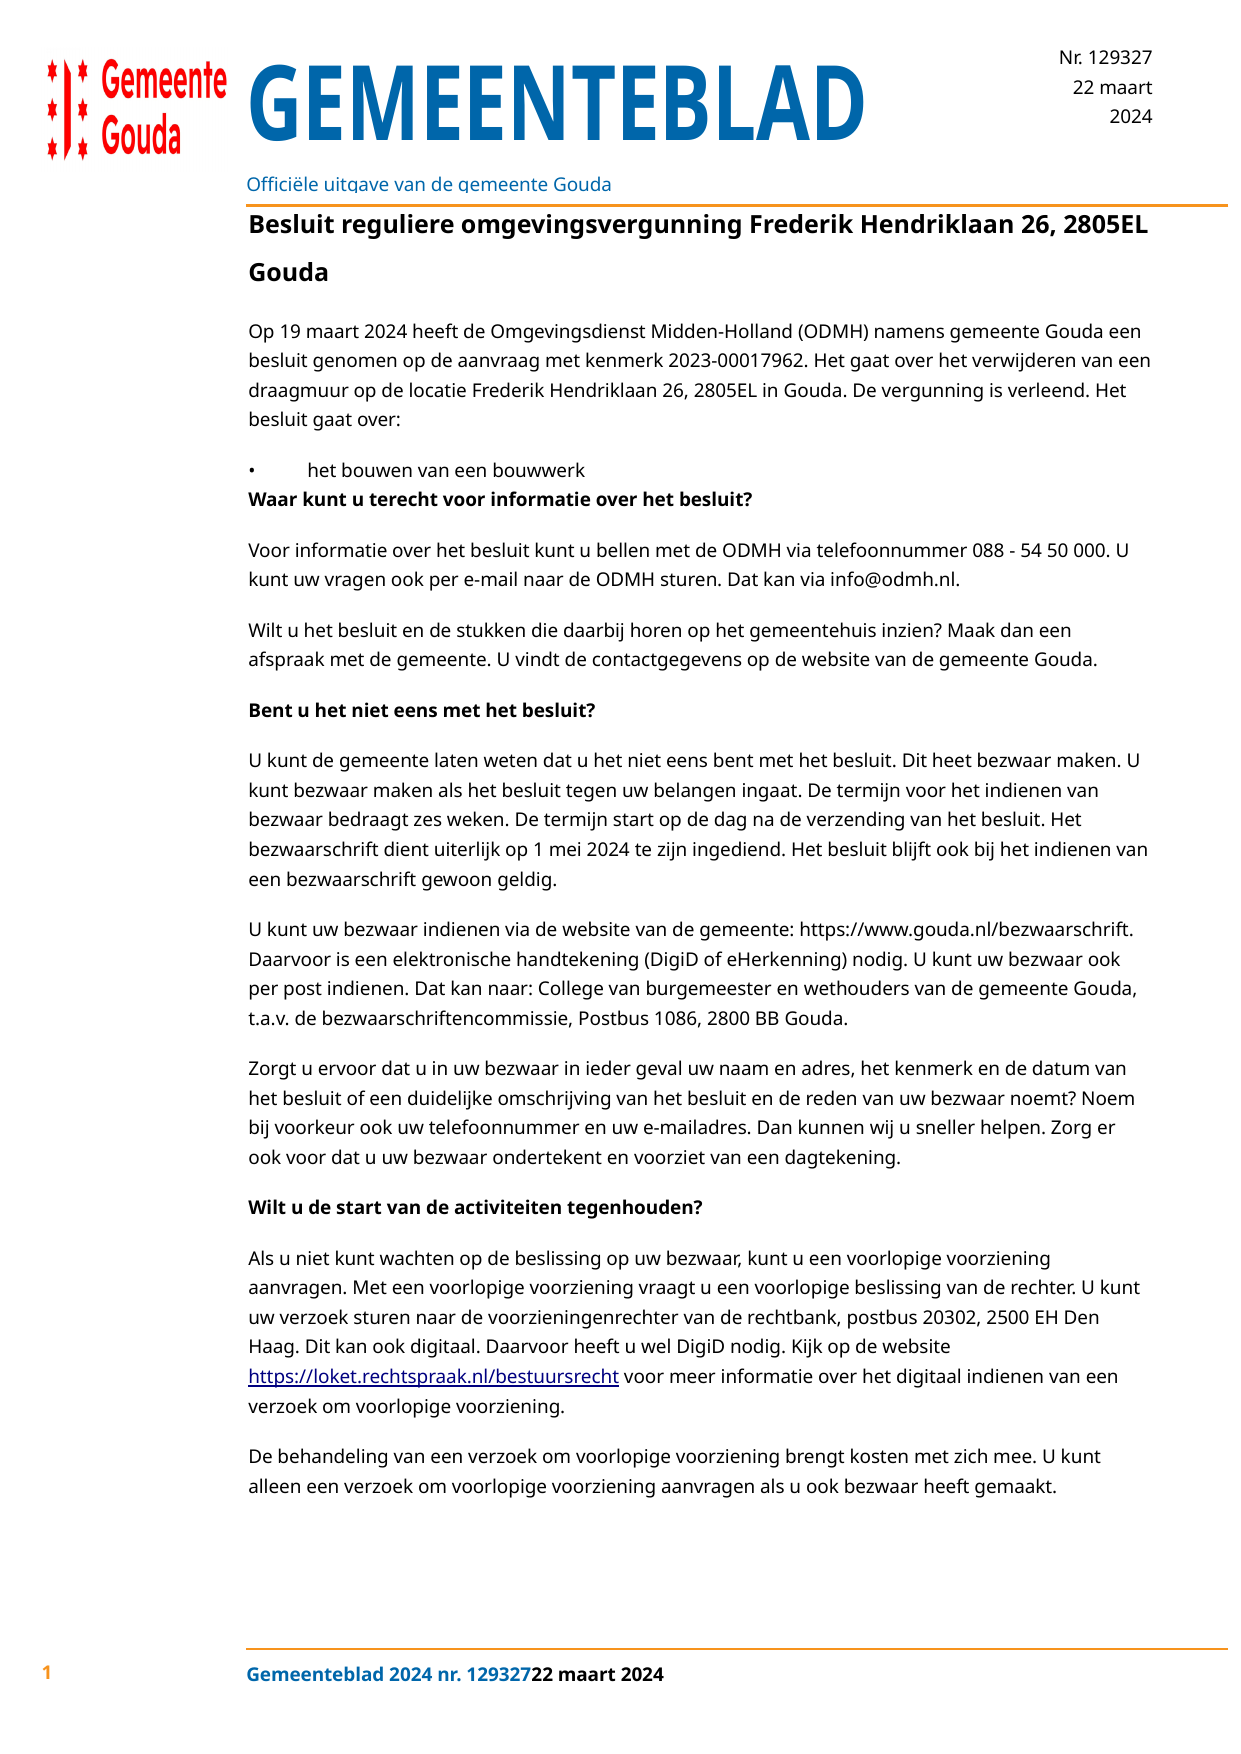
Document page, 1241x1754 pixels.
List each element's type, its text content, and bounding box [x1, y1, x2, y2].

text Zorgt u ervoor dat u in uw bezwaar in ieder geval uw naam en adres, het kenmerk en de datum van het besluit of een duidelijke omschrijving van het besluit en de reden van uw bezwaar noemt? Noem bij voorkeur ook uw telefoonnummer en uw e-mailadres. Dan kunnen wij u sneller helpen. Zorg er ook voor dat u uw bezwaar ondertekent en voorziet van een dagtekening. [248, 1055, 1152, 1170]
text U kunt uw bezwaar indienen via de website van de gemeente: https://www.gouda.nl/bezwaarschrift. Daarvoor is een elektronische handtekening (DigiD of eHerkenning) nodig. U kunt uw bezwaar ook per post indienen. Dat kan naar: College van burgemeester en wethouders van de gemeente Gouda, t.a.v. de bezwaarschriftencommissie, Postbus 1086, 2800 BB Gouda. [248, 916, 1152, 1031]
picture [41, 47, 231, 172]
text Waar kunt u terecht voor informatie over het besluit? [248, 487, 1152, 512]
text Voor informatie over het besluit kunt u bellen met de ODMH via telefoonnummer 088 - 54 50 000. U kunt uw vragen ook per e-mail naar de ODMH sturen. Dat kan via info@odmh.nl. [248, 537, 1152, 592]
text Wilt u de start van de activiteiten tegenhouden? [248, 1194, 1152, 1220]
text Op 19 maart 2024 heeft de Omgevingsdienst Midden-Holland (ODMH) namens gemeente Gouda een besluit genomen op de aanvraag met kenmerk 2023-00017962. Het gaat over het verwijderen van een draagmuur op de locatie Frederik Hendriklaan 26, 2805EL in Gouda. De vergunning is verleend. Het besluit gaat over: [248, 318, 1152, 432]
text Als u niet kunt wachten op de beslissing op uw bezwaar, kunt u een voorlopige voorziening aanvragen. Met een voorlopige voorziening vraagt u een voorlopige beslissing van de rechter. U kunt uw verzoek sturen naar de voorzieningenrechter van de rechtbank, postbus 20302, 2500 EH Den Haag. Dit kan ook digitaal. Daarvoor heeft u wel DigiD nodig. Kijk op de website https://loket.rechtspraak.nl/bestuursrecht voor meer informatie over het digitaal indienen van een verzoek om voorlopige voorziening. [248, 1245, 1152, 1419]
text De behandeling van een verzoek om voorlopige voorziening brengt kosten met zich mee. U kunt alleen een verzoek om voorlopige voorziening aanvragen als u ook bezwaar heeft gemaakt. [248, 1443, 1152, 1499]
text U kunt de gemeente laten weten dat u het niet eens bent met het besluit. Dit heet bezwaar maken. U kunt bezwaar maken als het besluit tegen uw belangen ingaat. De termijn voor het indienen van bezwaar bedraagt zes weken. De termijn start op de dag na de verzending van het besluit. Het bezwaarschrift dient uiterlijk op 1 mei 2024 te zijn ingediend. Het besluit blijft ook bij het indienen van een bezwaarschrift gewoon geldig. [248, 747, 1152, 892]
list het bouwen van een bouwwerk [248, 457, 1152, 483]
text Besluit reguliere omgevingsvergunning Frederik Hendriklaan 26, 2805EL Gouda [248, 207, 1152, 288]
text Wilt u het besluit en de stukken die daarbij horen op het gemeentehuis inzien? Maak dan een afspraak met de gemeente. U vindt de contactgegevens op de website van de gemeente Gouda. [248, 617, 1152, 672]
text Bent u het niet eens met het besluit? [248, 697, 1152, 723]
